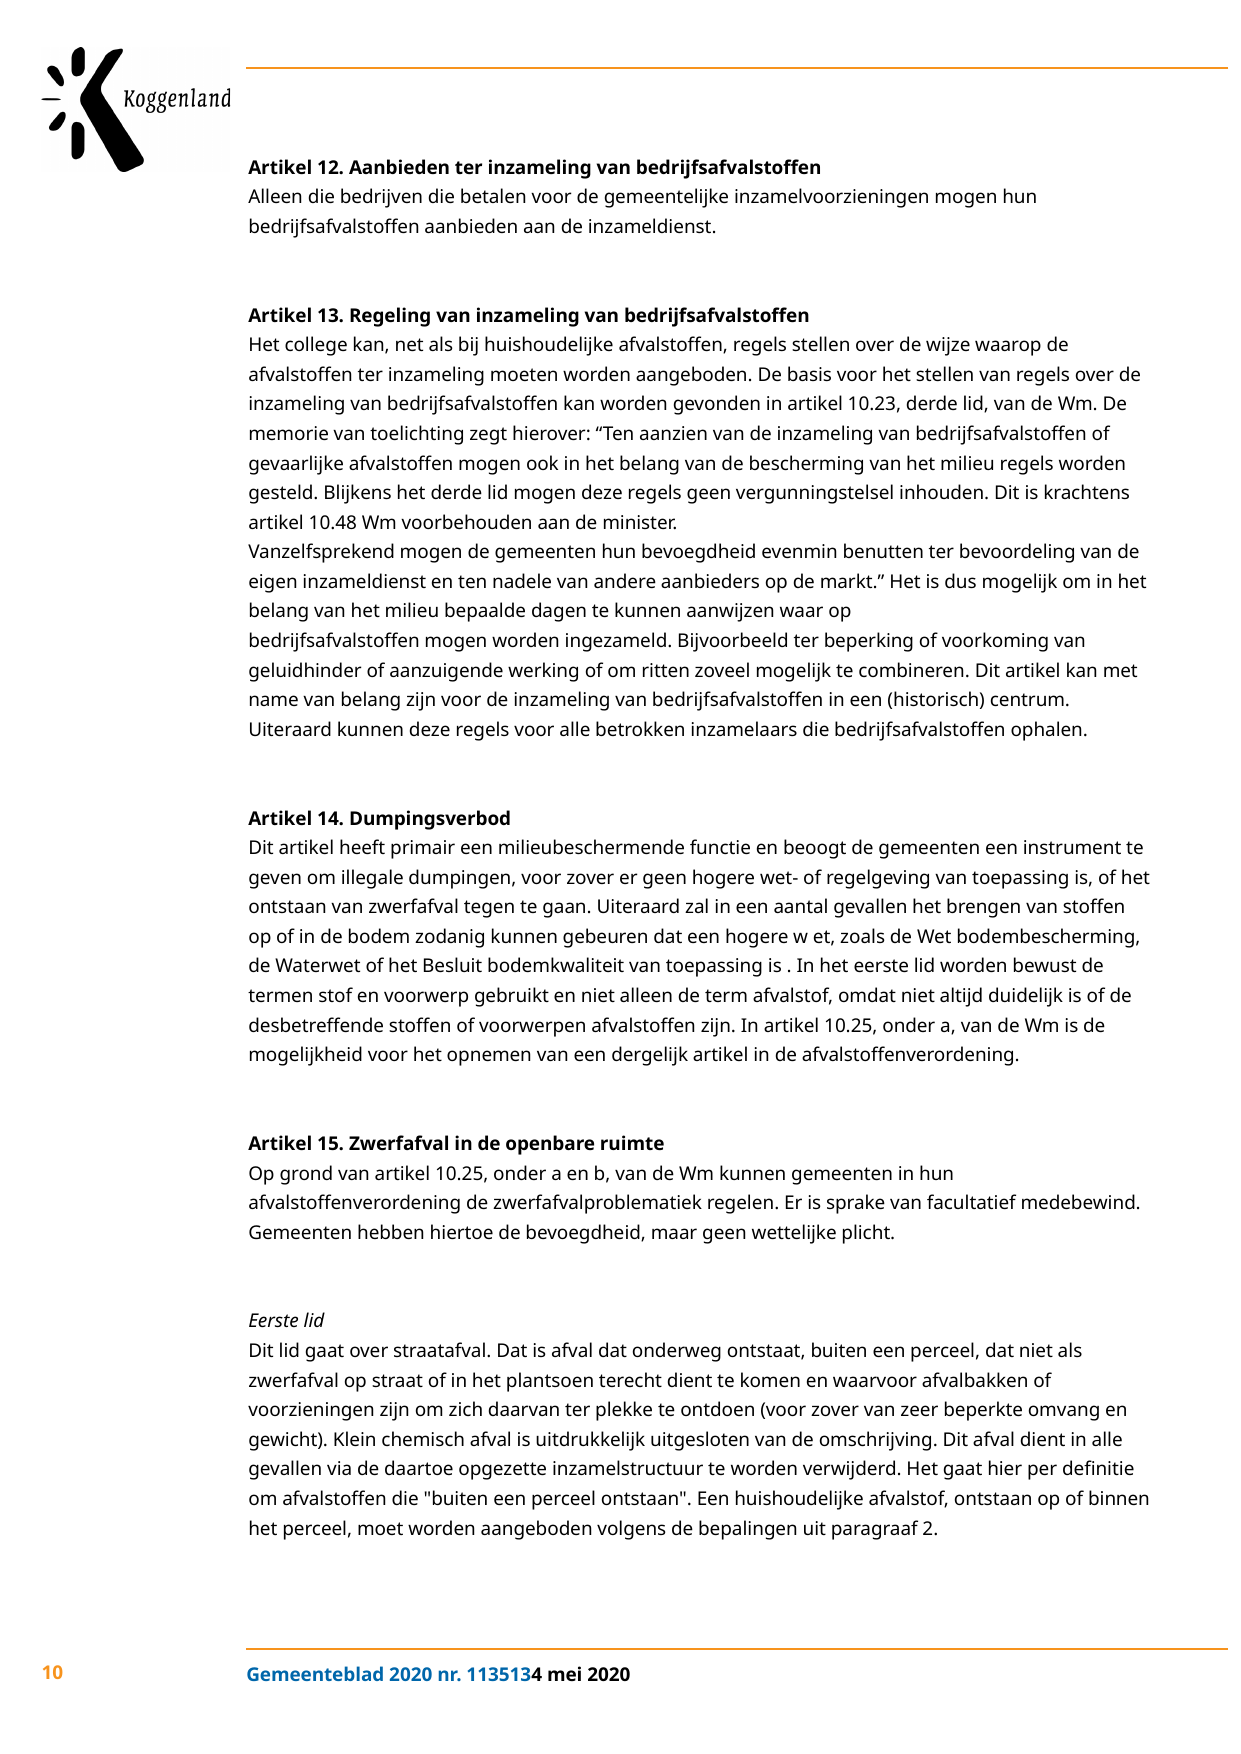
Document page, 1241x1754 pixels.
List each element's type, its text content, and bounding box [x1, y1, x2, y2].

text Alleen die bedrijven die betalen voor de gemeentelijke inzamelvoorzieningen mogen hun bedrijfsafvalstoffen aanbieden aan de inzameldienst. [248, 183, 1152, 239]
picture [41, 47, 231, 172]
text Eerste lid [248, 1308, 1152, 1333]
text Artikel 13. Regeling van inzameling van bedrijfsafvalstoffen [248, 302, 1152, 328]
text Artikel 12. Aanbieden ter inzameling van bedrijfsafvalstoffen [248, 154, 1152, 180]
text geluidhinder of aanzuigende werking of om ritten zoveel mogelijk te combineren. Dit artikel kan met name van belang zijn voor de inzameling van bedrijfsafvalstoffen in een (historisch) centrum. Uiteraard kunnen deze regels voor alle betrokken inzamelaars die bedrijfsafvalstoffen ophalen. [248, 657, 1152, 742]
text Vanzelfsprekend mogen de gemeenten hun bevoegdheid evenmin benutten ter bevoordeling van de eigen inzameldienst en ten nadele van andere aanbieders op de markt.” Het is dus mogelijk om in het belang van het milieu bepaalde dagen te kunnen aanwijzen waar op [248, 538, 1152, 623]
text Artikel 15. Zwerfafval in de openbare ruimte [248, 1130, 1152, 1156]
text Dit artikel heeft primair een milieubeschermende functie en beoogt de gemeenten een instrument te geven om illegale dumpingen, voor zover er geen hogere wet- of regelgeving van toepassing is, of het ontstaan van zwerfafval tegen te gaan. Uiteraard zal in een aantal gevallen het brengen van stoffen op of in de bodem zodanig kunnen gebeuren dat een hogere w et, zoals de Wet bodembescherming, de Waterwet of het Besluit bodemkwaliteit van toepassing is . In het eerste lid worden bewust de termen stof en voorwerp gebruikt en niet alleen de term afvalstof, omdat niet altijd duidelijk is of de desbetreffende stoffen of voorwerpen afvalstoffen zijn. In artikel 10.25, onder a, van de Wm is de mogelijkheid voor het opnemen van een dergelijk artikel in de afvalstoffenverordening. [248, 834, 1152, 1067]
text Dit lid gaat over straatafval. Dat is afval dat onderweg ontstaat, buiten een perceel, dat niet als zwerfafval op straat of in het plantsoen terecht dient te komen en waarvoor afvalbakken of voorzieningen zijn om zich daarvan ter plekke te ontdoen (voor zover van zeer beperkte omvang en gewicht). Klein chemisch afval is uitdrukkelijk uitgesloten van de omschrijving. Dit afval dient in alle gevallen via de daartoe opgezette inzamelstructuur te worden verwijderd. Het gaat hier per definitie om afvalstoffen die "buiten een perceel ontstaan". Een huishoudelijke afvalstof, ontstaan op of binnen het perceel, moet worden aangeboden volgens de bepalingen uit paragraaf 2. [248, 1337, 1152, 1541]
text Artikel 14. Dumpingsverbod [248, 805, 1152, 831]
text Op grond van artikel 10.25, onder a en b, van de Wm kunnen gemeenten in hun afvalstoffenverordening de zwerfafvalproblematiek regelen. Er is sprake van facultatief medebewind. Gemeenten hebben hiertoe de bevoegdheid, maar geen wettelijke plicht. [248, 1160, 1152, 1245]
text bedrijfsafvalstoffen mogen worden ingezameld. Bijvoorbeeld ter beperking of voorkoming van [248, 627, 1152, 653]
text Het college kan, net als bij huishoudelijke afvalstoffen, regels stellen over de wijze waarop de afvalstoffen ter inzameling moeten worden aangeboden. De basis voor het stellen van regels over de inzameling van bedrijfsafvalstoffen kan worden gevonden in artikel 10.23, derde lid, van de Wm. De memorie van toelichting zegt hierover: “Ten aanzien van de inzameling van bedrijfsafvalstoffen of gevaarlijke afvalstoffen mogen ook in het belang van de bescherming van het milieu regels worden gesteld. Blijkens het derde lid mogen deze regels geen vergunningstelsel inhouden. Dit is krachtens artikel 10.48 Wm voorbehouden aan de minister. [248, 331, 1152, 535]
